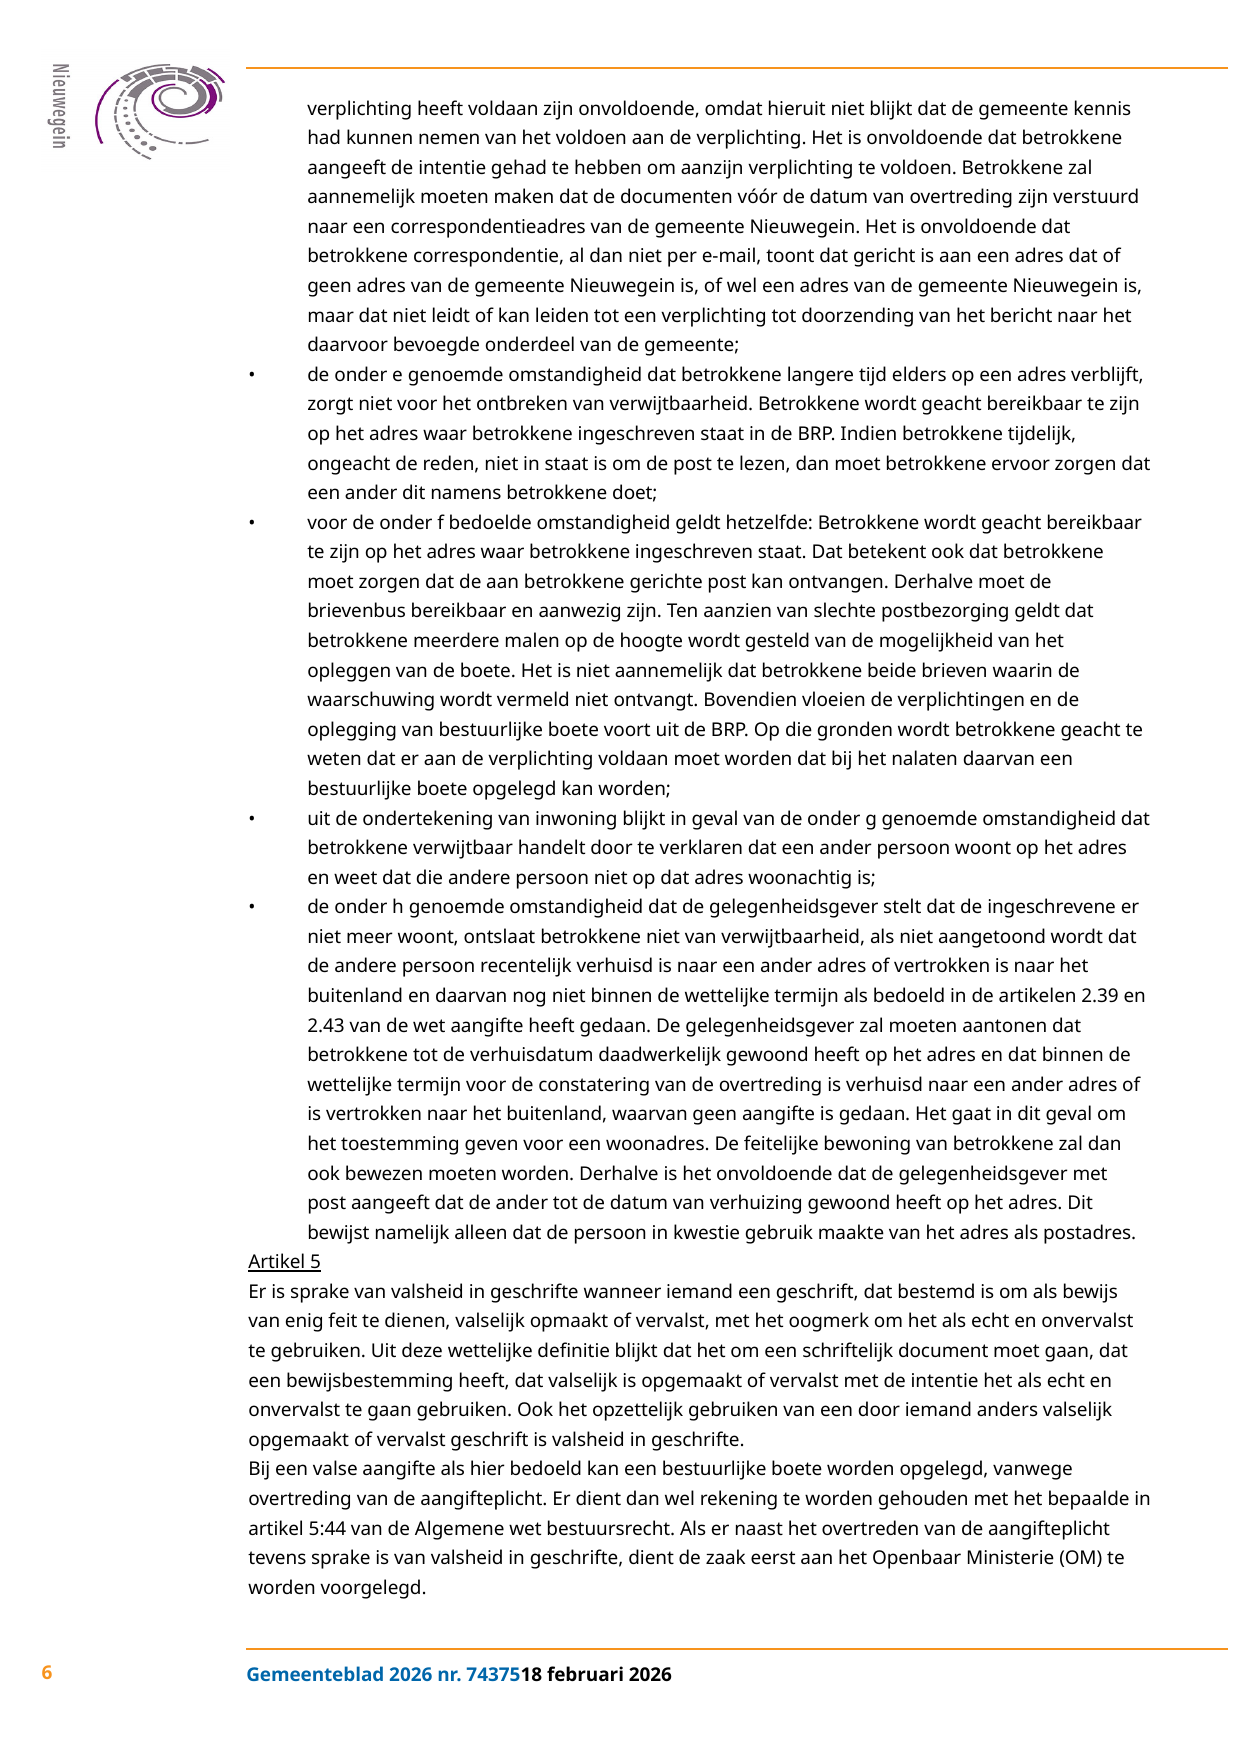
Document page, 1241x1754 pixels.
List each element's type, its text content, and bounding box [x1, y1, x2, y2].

list verplichting heeft voldaan zijn onvoldoende, omdat hieruit niet blijkt dat de gemeente kennis had kunnen nemen van het voldoen aan de verplichting. Het is onvoldoende dat betrokkene aangeeft de intentie gehad te hebben om aanzijn verplichting te voldoen. Betrokkene zal aannemelijk moeten maken dat de documenten vóór de datum van overtreding zijn verstuurd naar een correspondentieadres van de gemeente Nieuwegein. Het is onvoldoende dat betrokkene correspondentie, al dan niet per e-mail, toont dat gericht is aan een adres dat of geen adres van de gemeente Nieuwegein is, of wel een adres van de gemeente Nieuwegein is, maar dat niet leidt of kan leiden tot een verplichting tot doorzending van het bericht naar het daarvoor bevoegde onderdeel van de gemeente; [248, 95, 1152, 357]
list voor de onder f bedoelde omstandigheid geldt hetzelfde: Betrokkene wordt geacht bereikbaar te zijn op het adres waar betrokkene ingeschreven staat. Dat betekent ook dat betrokkene moet zorgen dat de aan betrokkene gerichte post kan ontvangen. Derhalve moet de brievenbus bereikbaar en aanwezig zijn. Ten aanzien van slechte postbezorging geldt dat betrokkene meerdere malen op de hoogte wordt gesteld van de mogelijkheid van het opleggen van de boete. Het is niet aannemelijk dat betrokkene beide brieven waarin de waarschuwing wordt vermeld niet ontvangt. Bovendien vloeien de verplichtingen en de oplegging van bestuurlijke boete voort uit de BRP. Op die gronden wordt betrokkene geacht te weten dat er aan de verplichting voldaan moet worden dat bij het nalaten daarvan een bestuurlijke boete opgelegd kan worden; [248, 509, 1152, 801]
list uit de ondertekening van inwoning blijkt in geval van de onder g genoemde omstandigheid dat betrokkene verwijtbaar handelt door te verklaren dat een ander persoon woont op het adres en weet dat die andere persoon niet op dat adres woonachtig is; [248, 805, 1152, 890]
list de onder e genoemde omstandigheid dat betrokkene langere tijd elders op een adres verblijft, zorgt niet voor het ontbreken van verwijtbaarheid. Betrokkene wordt geacht bereikbaar te zijn op het adres waar betrokkene ingeschreven staat in de BRP. Indien betrokkene tijdelijk, ongeacht de reden, niet in staat is om de post te lezen, dan moet betrokkene ervoor zorgen dat een ander dit namens betrokkene doet; [248, 361, 1152, 505]
picture [41, 47, 231, 172]
text Artikel 5 [248, 1248, 1152, 1274]
text Bij een valse aangifte als hier bedoeld kan een bestuurlijke boete worden opgelegd, vanwege overtreding van de aangifteplicht. Er dient dan wel rekening te worden gehouden met het bepaalde in artikel 5:44 van de Algemene wet bestuursrecht. Als er naast het overtreden van de aangifteplicht tevens sprake is van valsheid in geschrifte, dient de zaak eerst aan het Openbaar Ministerie (OM) te worden voorgelegd. [248, 1456, 1152, 1600]
text Er is sprake van valsheid in geschrifte wanneer iemand een geschrift, dat bestemd is om als bewijs van enig feit te dienen, valselijk opmaakt of vervalst, met het oogmerk om het als echt en onvervalst te gebruiken. Uit deze wettelijke definitie blijkt dat het om een schriftelijk document moet gaan, dat een bewijsbestemming heeft, dat valselijk is opgemaakt of vervalst met de intentie het als echt en onvervalst te gaan gebruiken. Ook het opzettelijk gebruiken van een door iemand anders valselijk opgemaakt of vervalst geschrift is valsheid in geschrifte. [248, 1278, 1152, 1452]
list de onder h genoemde omstandigheid dat de gelegenheidsgever stelt dat de ingeschrevene er niet meer woont, ontslaat betrokkene niet van verwijtbaarheid, als niet aangetoond wordt dat de andere persoon recentelijk verhuisd is naar een ander adres of vertrokken is naar het buitenland en daarvan nog niet binnen de wettelijke termijn als bedoeld in de artikelen 2.39 en 2.43 van de wet aangifte heeft gedaan. De gelegenheidsgever zal moeten aantonen dat betrokkene tot de verhuisdatum daadwerkelijk gewoond heeft op het adres en dat binnen de wettelijke termijn voor de constatering van de overtreding is verhuisd naar een ander adres of is vertrokken naar het buitenland, waarvan geen aangifte is gedaan. Het gaat in dit geval om het toestemming geven voor een woonadres. De feitelijke bewoning van betrokkene zal dan ook bewezen moeten worden. Derhalve is het onvoldoende dat de gelegenheidsgever met post aangeeft dat de ander tot de datum van verhuizing gewoond heeft op het adres. Dit bewijst namelijk alleen dat de persoon in kwestie gebruik maakte van het adres als postadres. [248, 893, 1152, 1245]
